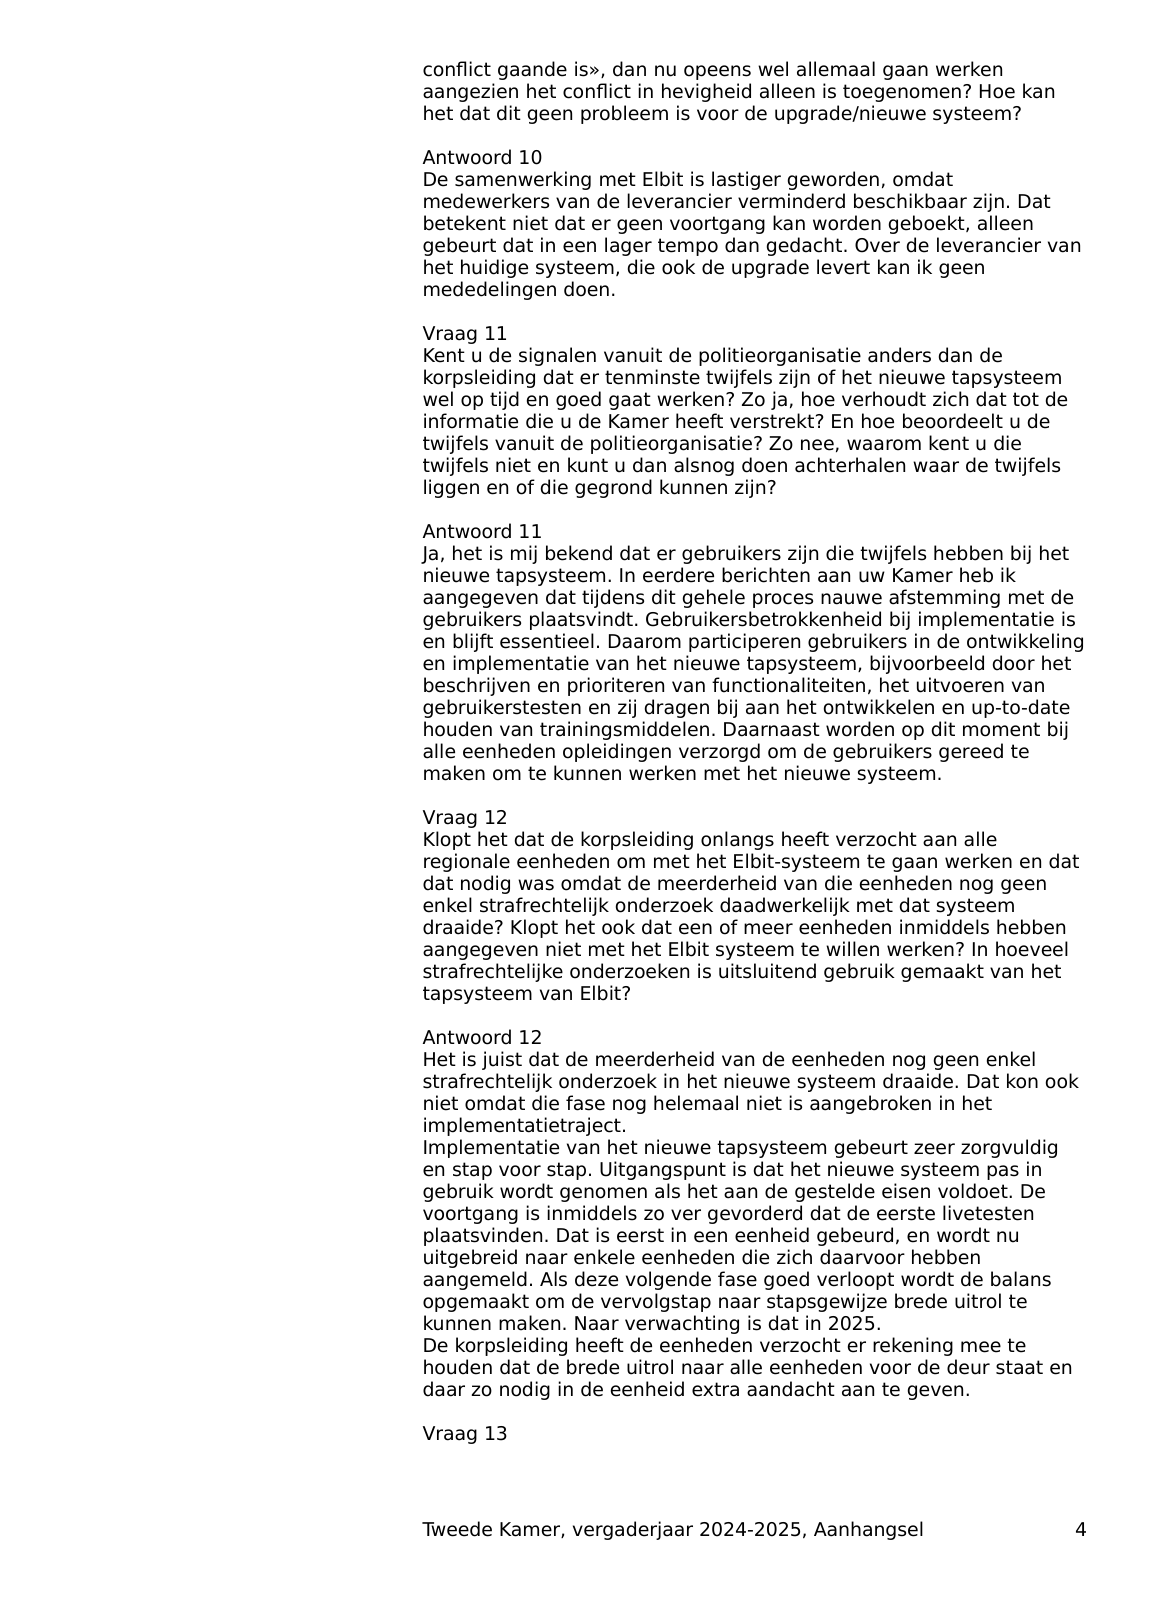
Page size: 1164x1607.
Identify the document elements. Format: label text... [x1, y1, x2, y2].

text conflict gaande is», dan nu opeens wel allemaal gaan werken aangezien het conflict in hevigheid alleen is toegenomen? Hoe kan het dat dit geen probleem is voor de upgrade/nieuwe systeem? [422, 59, 1087, 125]
text Vraag 12 [422, 807, 1087, 829]
text Ja, het is mij bekend dat er gebruikers zijn die twijfels hebben bij het nieuwe tapsysteem. In eerdere berichten aan uw Kamer heb ik aangegeven dat tijdens dit gehele proces nauwe afstemming met de gebruikers plaatsvindt. Gebruikersbetrokkenheid bij implementatie is en blijft essentieel. Daarom participeren gebruikers in de ontwikkeling en implementatie van het nieuwe tapsysteem, bijvoorbeeld door het beschrijven en prioriteren van functionaliteiten, het uitvoeren van gebruikerstesten en zij dragen bij aan het ontwikkelen en up-to-date houden van trainingsmiddelen. Daarnaast worden op dit moment bij alle eenheden opleidingen verzorgd om de gebruikers gereed te maken om te kunnen werken met het nieuwe systeem. [422, 543, 1087, 785]
text Antwoord 12 [422, 1027, 1087, 1049]
text Antwoord 11 [422, 521, 1087, 543]
text Vraag 13 [422, 1423, 1087, 1445]
text Kent u de signalen vanuit de politieorganisatie anders dan de korpsleiding dat er tenminste twijfels zijn of het nieuwe tapsysteem wel op tijd en goed gaat werken? Zo ja, hoe verhoudt zich dat tot de informatie die u de Kamer heeft verstrekt? En hoe beoordeelt u de twijfels vanuit de politieorganisatie? Zo nee, waarom kent u die twijfels niet en kunt u dan alsnog doen achterhalen waar de twijfels liggen en of die gegrond kunnen zijn? [422, 345, 1087, 499]
text Het is juist dat de meerderheid van de eenheden nog geen enkel strafrechtelijk onderzoek in het nieuwe systeem draaide. Dat kon ook niet omdat die fase nog helemaal niet is aangebroken in het implementatietraject. [422, 1049, 1087, 1137]
text Implementatie van het nieuwe tapsysteem gebeurt zeer zorgvuldig en stap voor stap. Uitgangspunt is dat het nieuwe systeem pas in gebruik wordt genomen als het aan de gestelde eisen voldoet. De voortgang is inmiddels zo ver gevorderd dat de eerste livetesten plaatsvinden. Dat is eerst in een eenheid gebeurd, en wordt nu uitgebreid naar enkele eenheden die zich daarvoor hebben aangemeld. Als deze volgende fase goed verloopt wordt de balans opgemaakt om de vervolgstap naar stapsgewijze brede uitrol te kunnen maken. Naar verwachting is dat in 2025. [422, 1137, 1087, 1335]
text Klopt het dat de korpsleiding onlangs heeft verzocht aan alle regionale eenheden om met het Elbit-systeem te gaan werken en dat dat nodig was omdat de meerderheid van die eenheden nog geen enkel strafrechtelijk onderzoek daadwerkelijk met dat systeem draaide? Klopt het ook dat een of meer eenheden inmiddels hebben aangegeven niet met het Elbit systeem te willen werken? In hoeveel strafrechtelijke onderzoeken is uitsluitend gebruik gemaakt van het tapsysteem van Elbit? [422, 829, 1087, 1005]
text Antwoord 10 [422, 147, 1087, 169]
text De korpsleiding heeft de eenheden verzocht er rekening mee te houden dat de brede uitrol naar alle eenheden voor de deur staat en daar zo nodig in de eenheid extra aandacht aan te geven. [422, 1335, 1087, 1401]
text Vraag 11 [422, 323, 1087, 345]
text De samenwerking met Elbit is lastiger geworden, omdat medewerkers van de leverancier verminderd beschikbaar zijn. Dat betekent niet dat er geen voortgang kan worden geboekt, alleen gebeurt dat in een lager tempo dan gedacht. Over de leverancier van het huidige systeem, die ook de upgrade levert kan ik geen mededelingen doen. [422, 169, 1087, 301]
